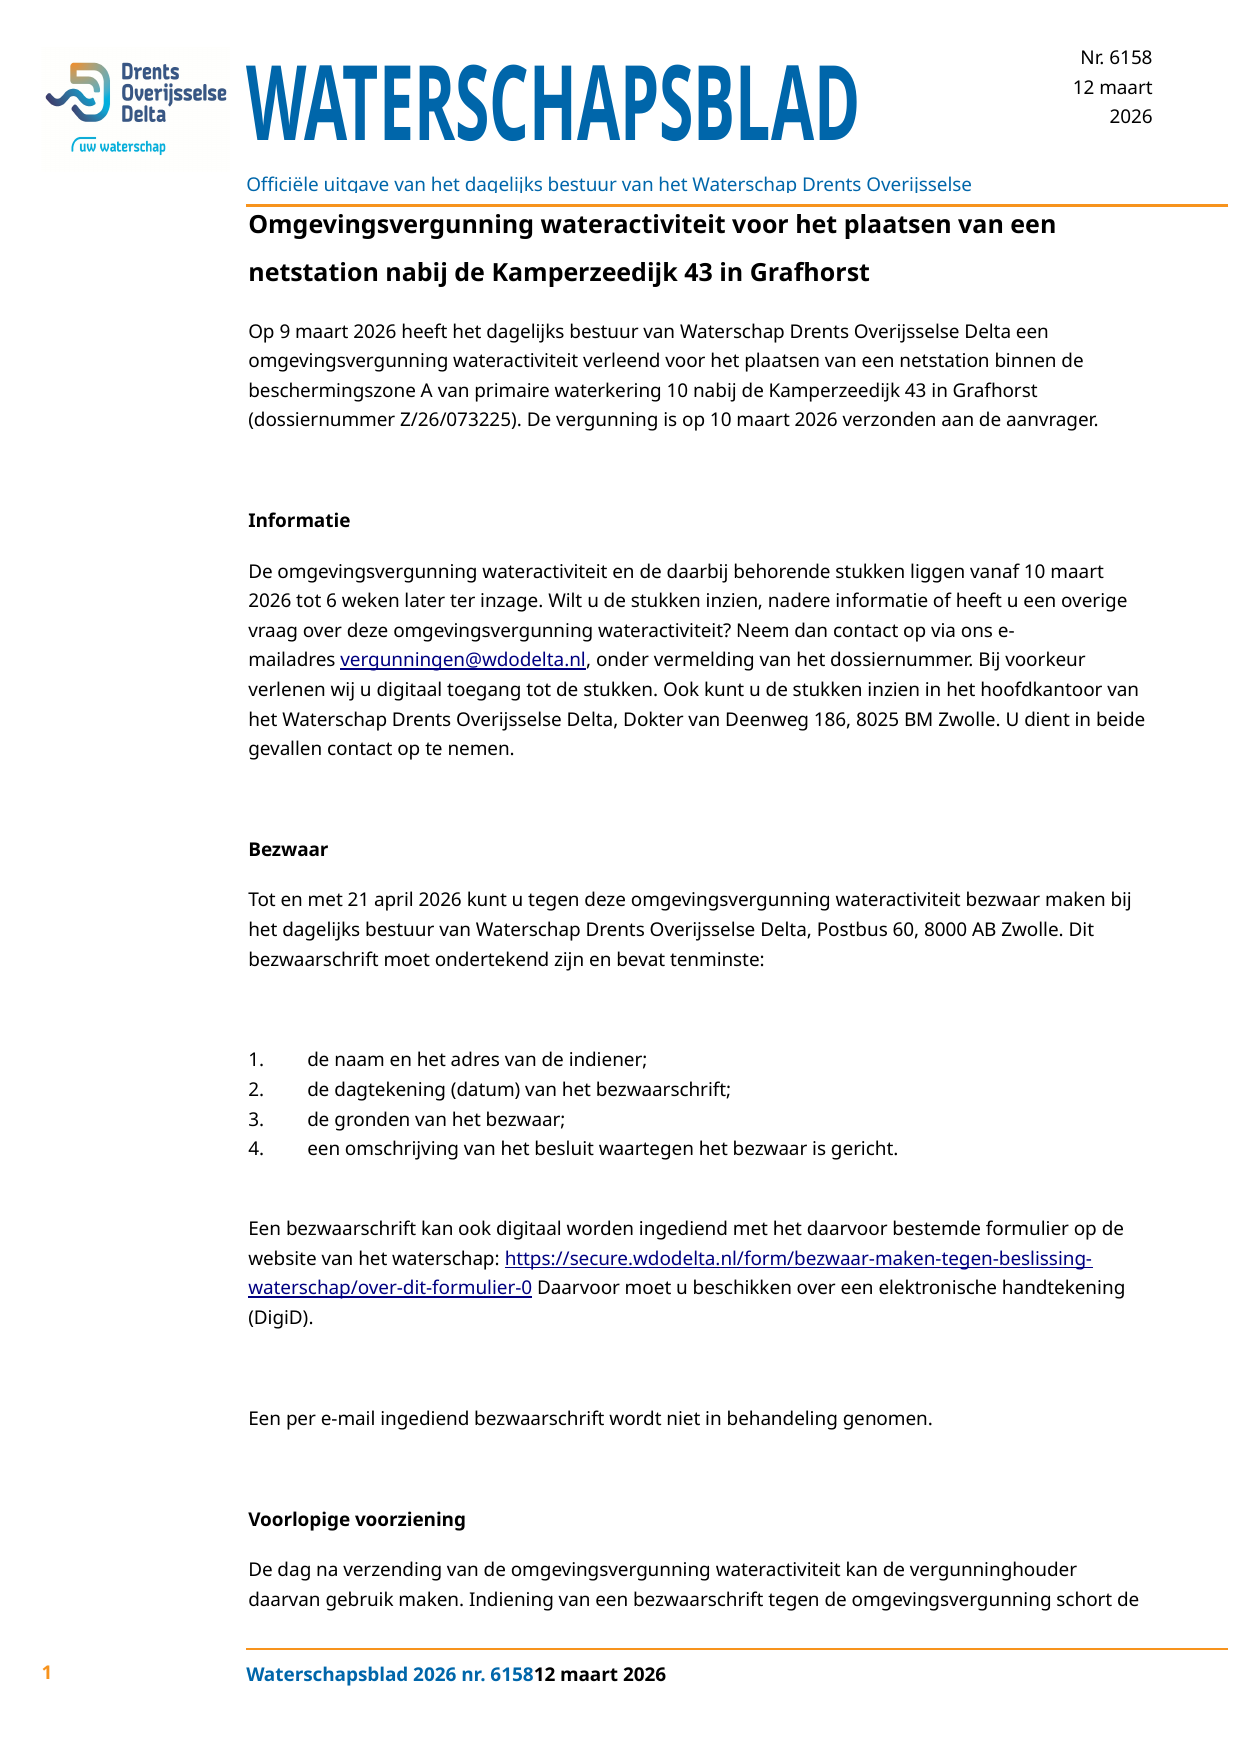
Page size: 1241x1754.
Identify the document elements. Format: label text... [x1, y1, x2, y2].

list de gronden van het bezwaar; [248, 1106, 1152, 1132]
list de dagtekening (datum) van het bezwaarschrift; [248, 1076, 1152, 1102]
list de naam en het adres van de indiener; [248, 1047, 1152, 1072]
list een omschrijving van het besluit waartegen het bezwaar is gericht. [248, 1135, 1152, 1161]
text Informatie [248, 507, 1152, 533]
text Een bezwaarschrift kan ook digitaal worden ingediend met het daarvoor bestemde formulier op de website van het waterschap: https://secure.wdodelta.nl/form/bezwaar-maken-tegen-beslissing-waterschap/over-dit-formulier-0 Daarvoor moet u beschikken over een elektronische handtekening (DigiD). [248, 1215, 1152, 1330]
text Op 9 maart 2026 heeft het dagelijks bestuur van Waterschap Drents Overijsselse Delta een omgevingsvergunning wateractiviteit verleend voor het plaatsen van een netstation binnen de beschermingszone A van primaire waterkering 10 nabij de Kamperzeedijk 43 in Grafhorst (dossiernummer Z/26/073225). De vergunning is op 10 maart 2026 verzonden aan de aanvrager. [248, 318, 1152, 432]
picture [41, 47, 231, 172]
text De dag na verzending van de omgevingsvergunning wateractiviteit kan de vergunninghouder daarvan gebruik maken. Indiening van een bezwaarschrift tegen de omgevingsvergunning schort de [248, 1556, 1152, 1612]
text Bezwaar [248, 836, 1152, 862]
text Omgevingsvergunning wateractiviteit voor het plaatsen van een netstation nabij de Kamperzeedijk 43 in Grafhorst [248, 207, 1152, 288]
text Een per e-mail ingediend bezwaarschrift wordt niet in behandeling genomen. [248, 1405, 1152, 1431]
text Tot en met 21 april 2026 kunt u tegen deze omgevingsvergunning wateractiviteit bezwaar maken bij het dagelijks bestuur van Waterschap Drents Overijsselse Delta, Postbus 60, 8000 AB Zwolle. Dit bezwaarschrift moet ondertekend zijn en bevat tenminste: [248, 887, 1152, 972]
text De omgevingsvergunning wateractiviteit en de daarbij behorende stukken liggen vanaf 10 maart 2026 tot 6 weken later ter inzage. Wilt u de stukken inzien, nadere informatie of heeft u een overige vraag over deze omgevingsvergunning wateractiviteit? Neem dan contact op via ons e-mailadres vergunningen@wdodelta.nl, onder vermelding van het dossiernummer. Bij voorkeur verlenen wij u digitaal toegang tot de stukken. Ook kunt u de stukken inzien in het hoofdkantoor van het Waterschap Drents Overijsselse Delta, Dokter van Deenweg 186, 8025 BM Zwolle. U dient in beide gevallen contact op te nemen. [248, 558, 1152, 761]
text Voorlopige voorziening [248, 1506, 1152, 1532]
